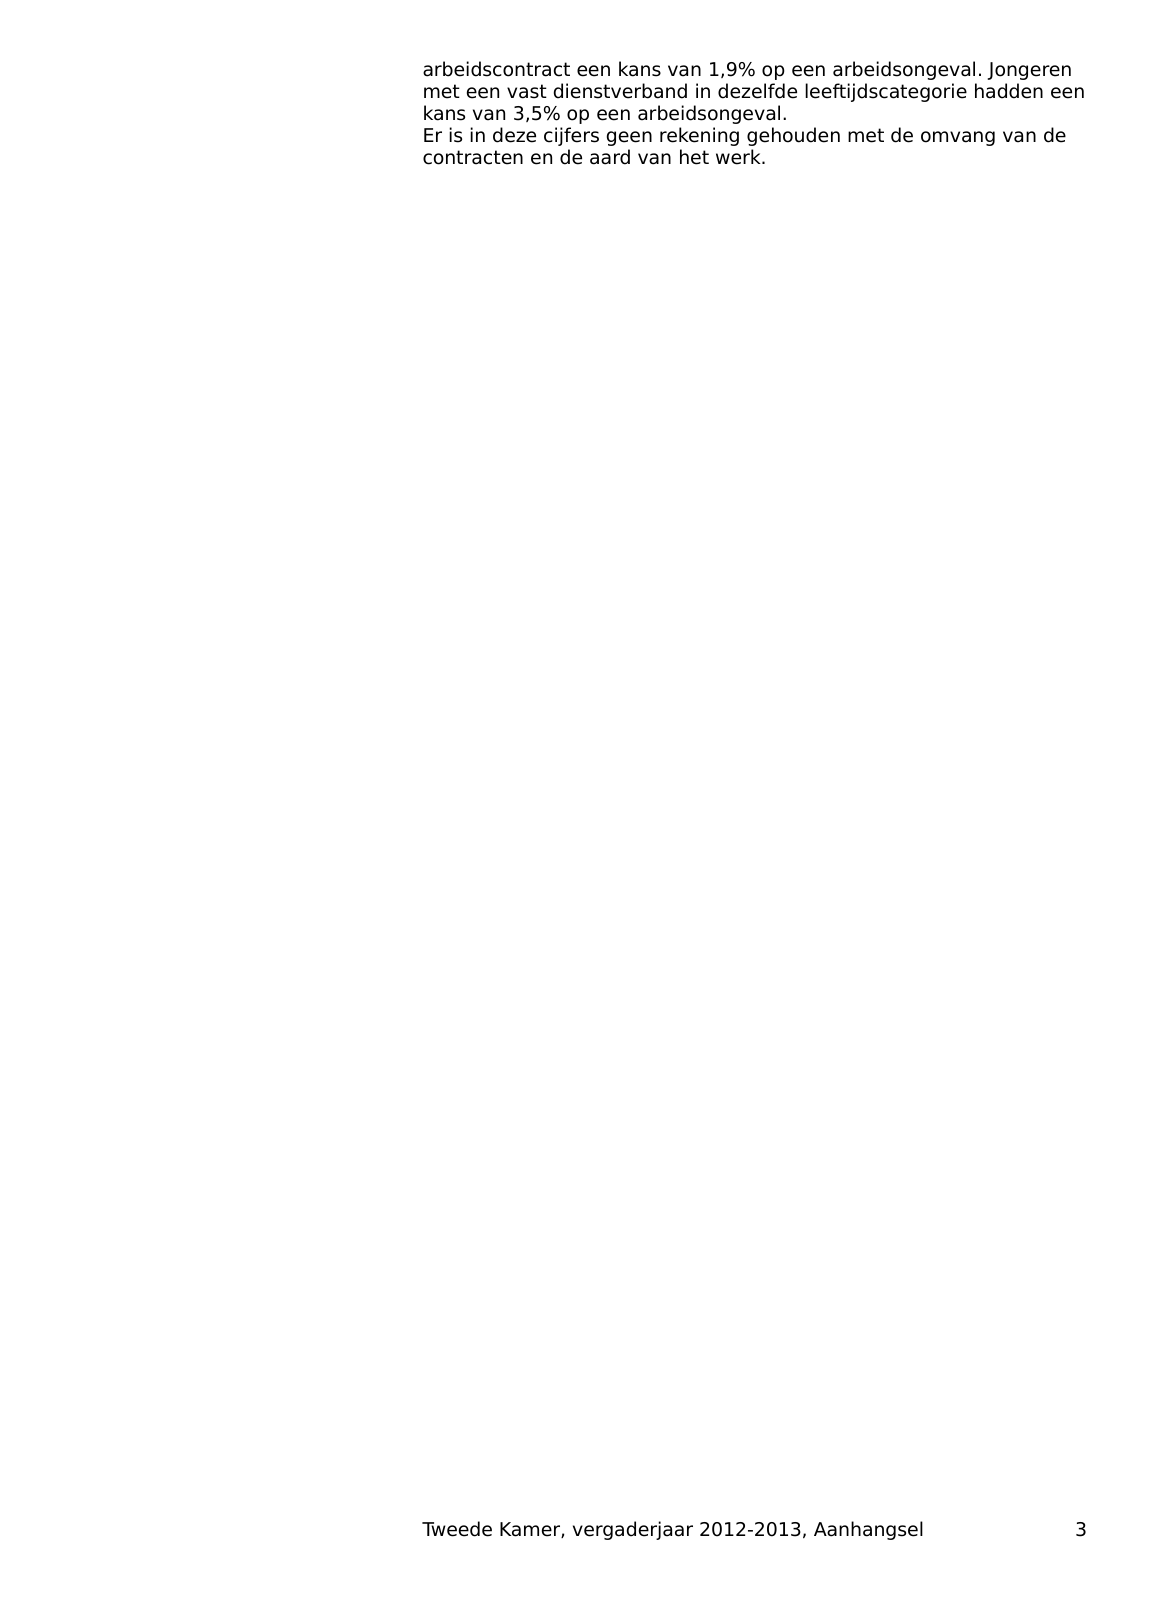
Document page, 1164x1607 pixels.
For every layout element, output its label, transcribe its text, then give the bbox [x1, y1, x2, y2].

text arbeidscontract een kans van 1,9% op een arbeidsongeval. Jongeren met een vast dienstverband in dezelfde leeftijdscategorie hadden een kans van 3,5% op een arbeidsongeval. [422, 59, 1087, 125]
text Er is in deze cijfers geen rekening gehouden met de omvang van de contracten en de aard van het werk. [422, 125, 1087, 169]
